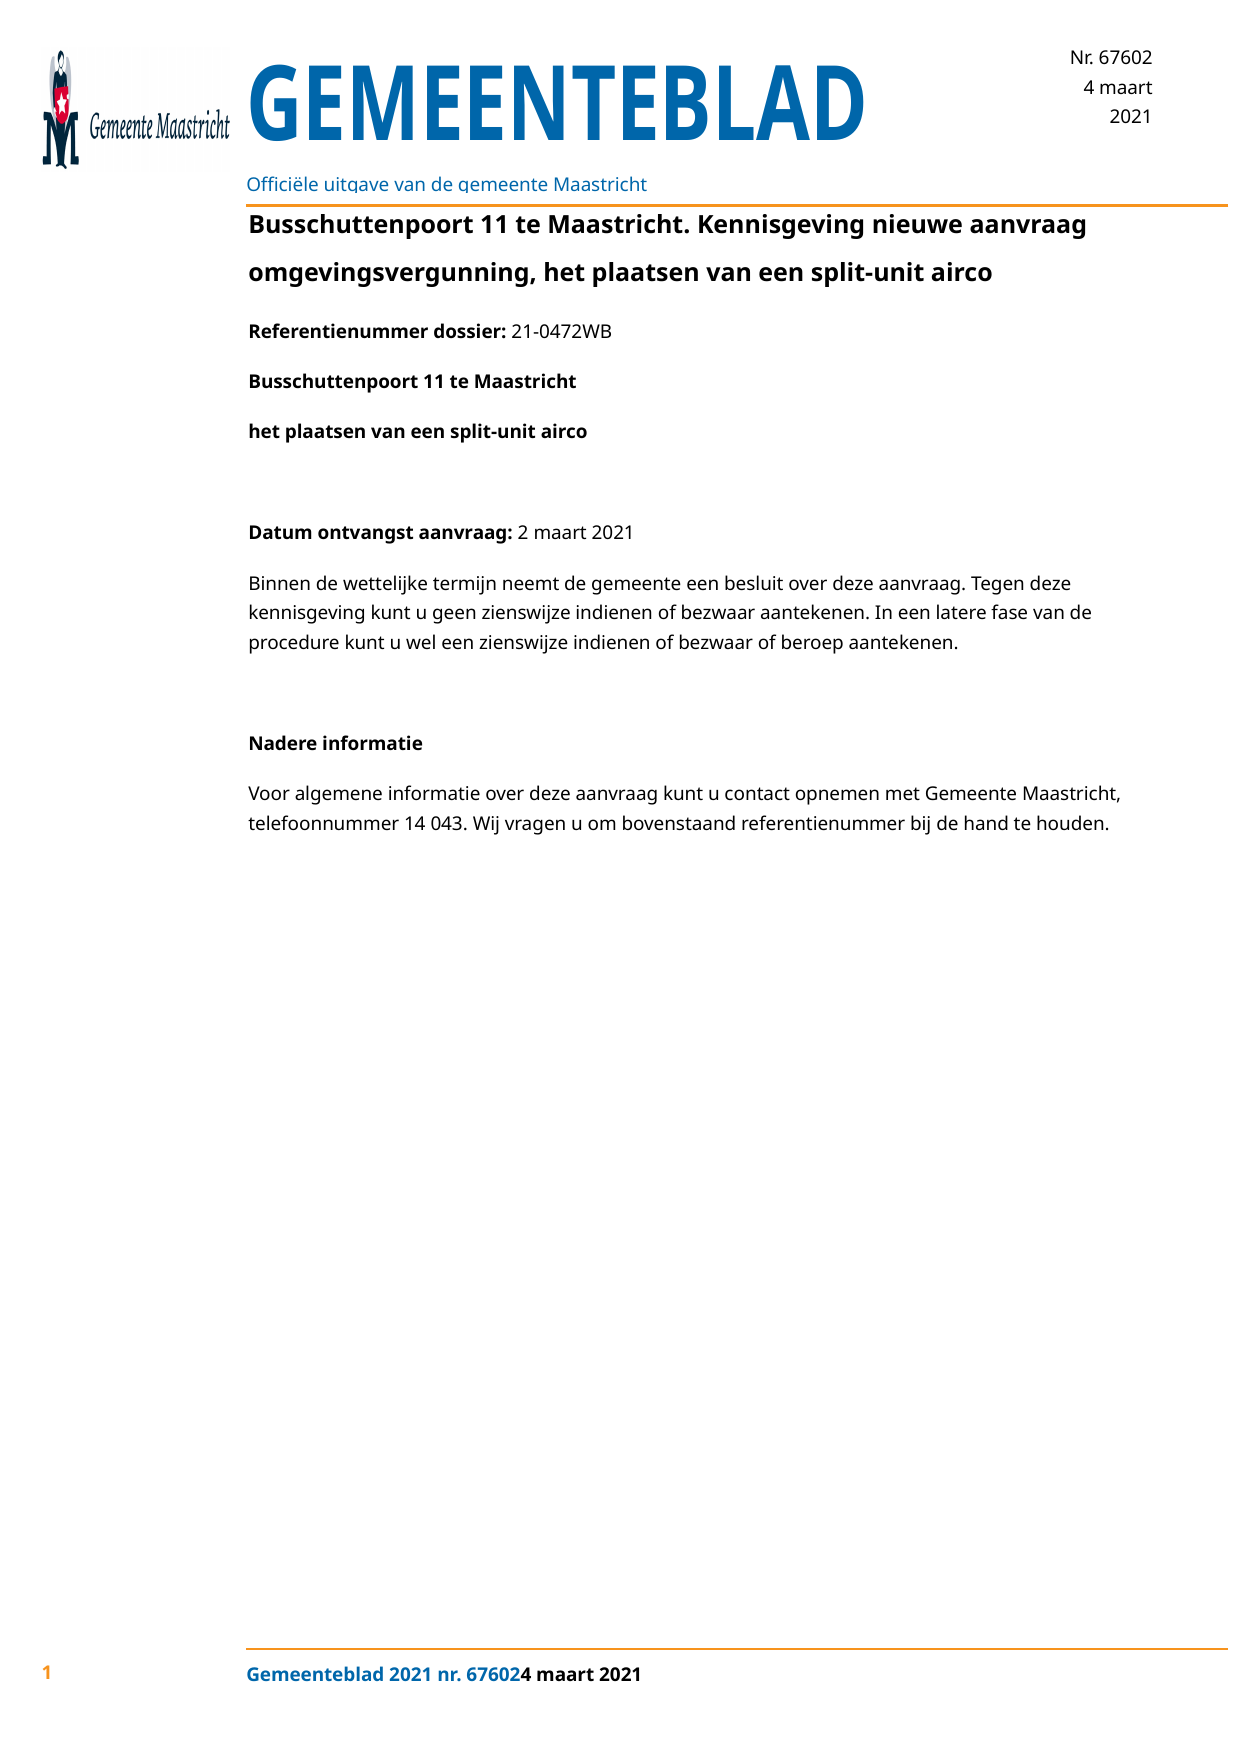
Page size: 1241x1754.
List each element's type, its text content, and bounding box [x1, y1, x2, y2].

text het plaatsen van een split-unit airco [248, 419, 1152, 444]
text Voor algemene informatie over deze aanvraag kunt u contact opnemen met Gemeente Maastricht, telefoonnummer 14 043. Wij vragen u om bovenstaand referentienummer bij de hand te houden. [248, 780, 1152, 836]
text Binnen de wettelijke termijn neemt de gemeente een besluit over deze aanvraag. Tegen deze kennisgeving kunt u geen zienswijze indienen of bezwaar aantekenen. In een latere fase van de procedure kunt u wel een zienswijze indienen of bezwaar of beroep aantekenen. [248, 570, 1152, 655]
text Busschuttenpoort 11 te Maastricht [248, 368, 1152, 394]
text Busschuttenpoort 11 te Maastricht. Kennisgeving nieuwe aanvraag omgevingsvergunning, het plaatsen van een split-unit airco [248, 207, 1152, 288]
text Datum ontvangst aanvraag: 2 maart 2021 [248, 519, 1152, 545]
text Referentienummer dossier: 21-0472WB [248, 318, 1152, 344]
picture [41, 47, 231, 172]
text Nadere informatie [248, 730, 1152, 756]
